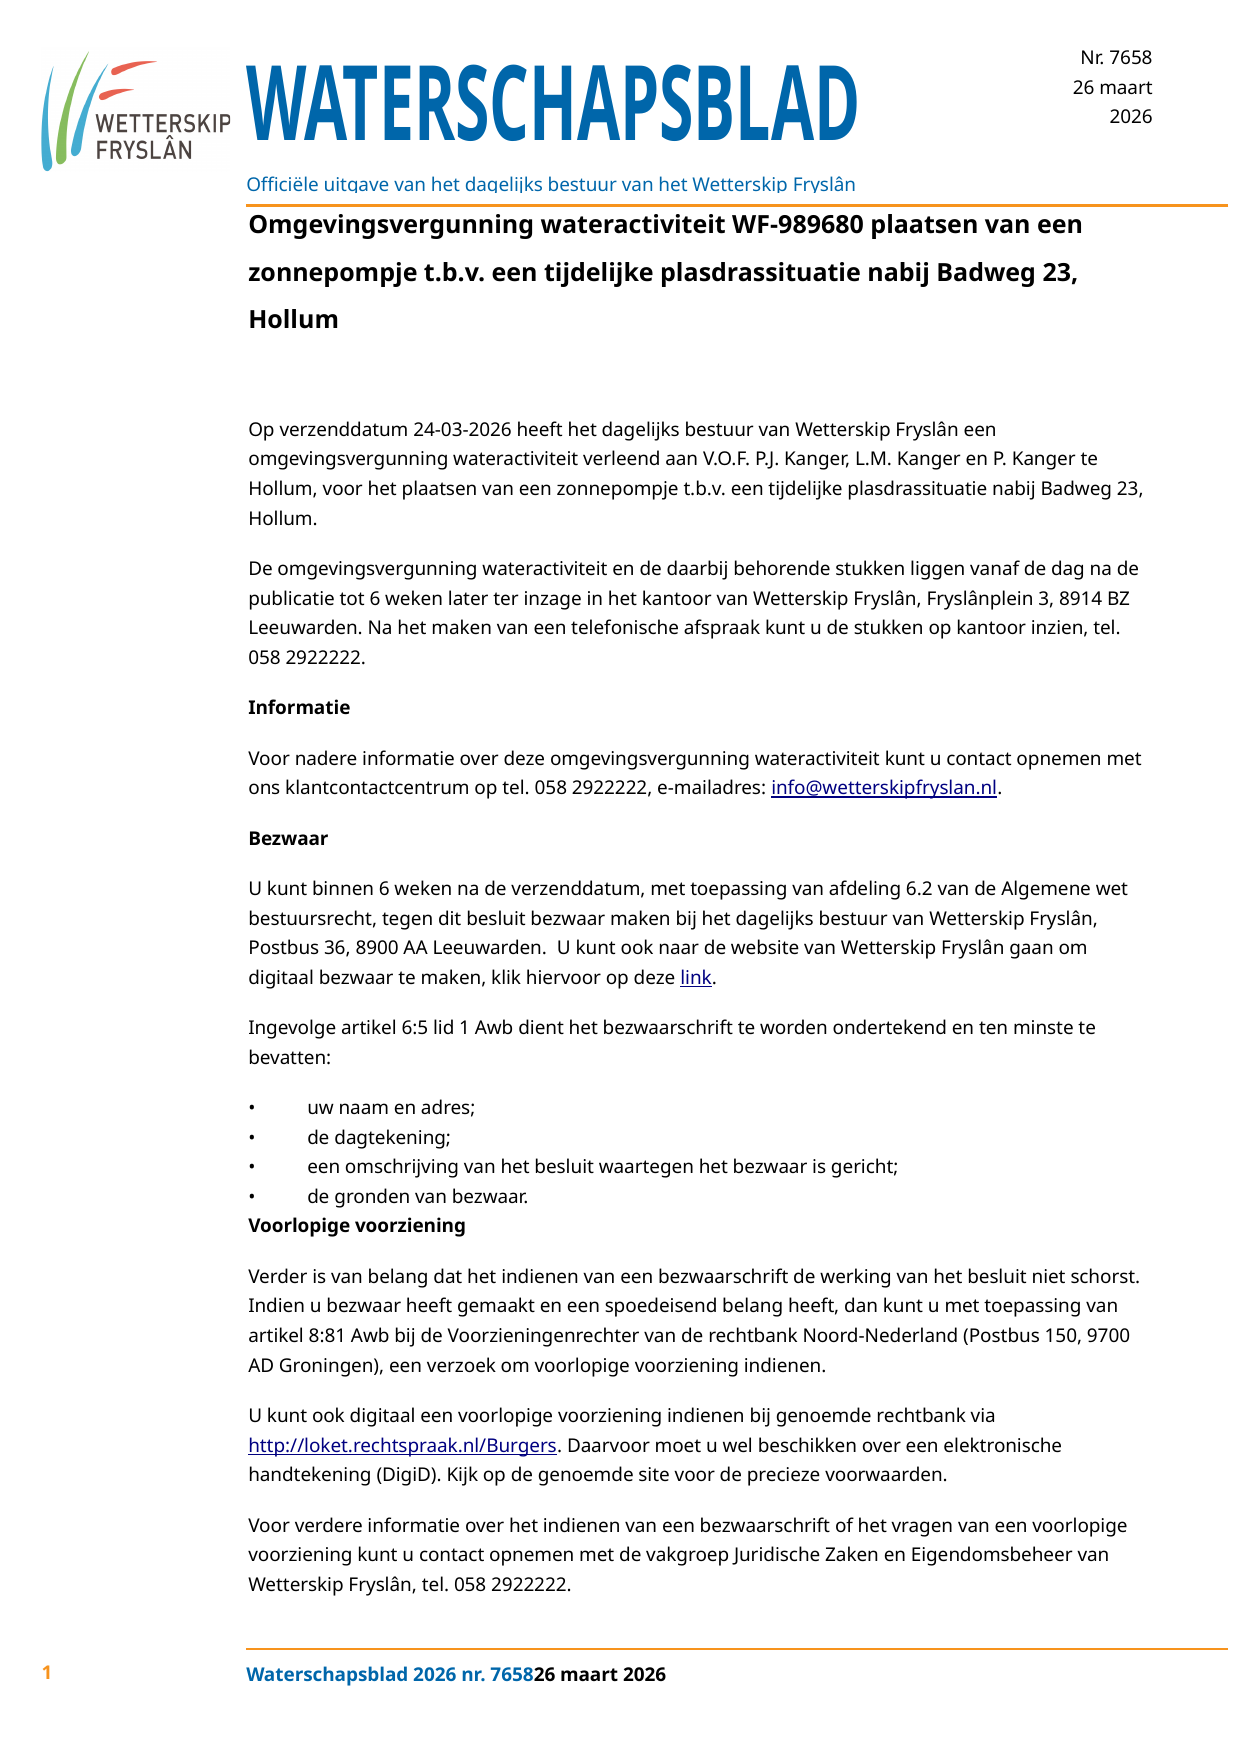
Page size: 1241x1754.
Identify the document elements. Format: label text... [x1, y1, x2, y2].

text Omgevingsvergunning wateractiviteit WF-989680 plaatsen van een zonnepompje t.b.v. een tijdelijke plasdrassituatie nabij Badweg 23, Hollum [248, 207, 1152, 336]
text U kunt binnen 6 weken na de verzenddatum, met toepassing van afdeling 6.2 van de Algemene wet bestuursrecht, tegen dit besluit bezwaar maken bij het dagelijks bestuur van Wetterskip Fryslân, Postbus 36, 8900 AA Leeuwarden. U kunt ook naar de website van Wetterskip Fryslân gaan om digitaal bezwaar te maken, klik hiervoor op deze link. [248, 875, 1152, 989]
text Voor verdere informatie over het indienen van een bezwaarschrift of het vragen van een voorlopige voorziening kunt u contact opnemen met de vakgroep Juridische Zaken en Eigendomsbeheer van Wetterskip Fryslân, tel. 058 2922222. [248, 1512, 1152, 1597]
list uw naam en adres; [248, 1094, 1152, 1120]
list een omschrijving van het besluit waartegen het bezwaar is gericht; [248, 1153, 1152, 1179]
text Ingevolge artikel 6:5 lid 1 Awb dient het bezwaarschrift te worden ondertekend en ten minste te bevatten: [248, 1014, 1152, 1069]
text Bezwaar [248, 825, 1152, 850]
text Informatie [248, 694, 1152, 720]
text Voorlopige voorziening [248, 1213, 1152, 1238]
text U kunt ook digitaal een voorlopige voorziening indienen bij genoemde rechtbank via http://loket.rechtspraak.nl/Burgers. Daarvoor moet u wel beschikken over een elektronische handtekening (DigiD). Kijk op de genoemde site voor de precieze voorwaarden. [248, 1402, 1152, 1487]
picture [41, 47, 231, 172]
text De omgevingsvergunning wateractiviteit en de daarbij behorende stukken liggen vanaf de dag na de publicatie tot 6 weken later ter inzage in het kantoor van Wetterskip Fryslân, Fryslânplein 3, 8914 BZ Leeuwarden. Na het maken van een telefonische afspraak kunt u de stukken op kantoor inzien, tel. 058 2922222. [248, 555, 1152, 669]
list de dagtekening; [248, 1124, 1152, 1149]
text Voor nadere informatie over deze omgevingsvergunning wateractiviteit kunt u contact opnemen met ons klantcontactcentrum op tel. 058 2922222, e-mailadres: info@wetterskipfryslan.nl. [248, 745, 1152, 800]
text Op verzenddatum 24-03-2026 heeft het dagelijks bestuur van Wetterskip Fryslân een omgevingsvergunning wateractiviteit verleend aan V.O.F. P.J. Kanger, L.M. Kanger en P. Kanger te Hollum, voor het plaatsen van een zonnepompje t.b.v. een tijdelijke plasdrassituatie nabij Badweg 23, Hollum. [248, 416, 1152, 530]
text Verder is van belang dat het indienen van een bezwaarschrift de werking van het besluit niet schorst. Indien u bezwaar heeft gemaakt en een spoedeisend belang heeft, dan kunt u met toepassing van artikel 8:81 Awb bij de Voorzieningenrechter van de rechtbank Noord-Nederland (Postbus 150, 9700 AD Groningen), een verzoek om voorlopige voorziening indienen. [248, 1263, 1152, 1377]
list de gronden van bezwaar. [248, 1183, 1152, 1209]
